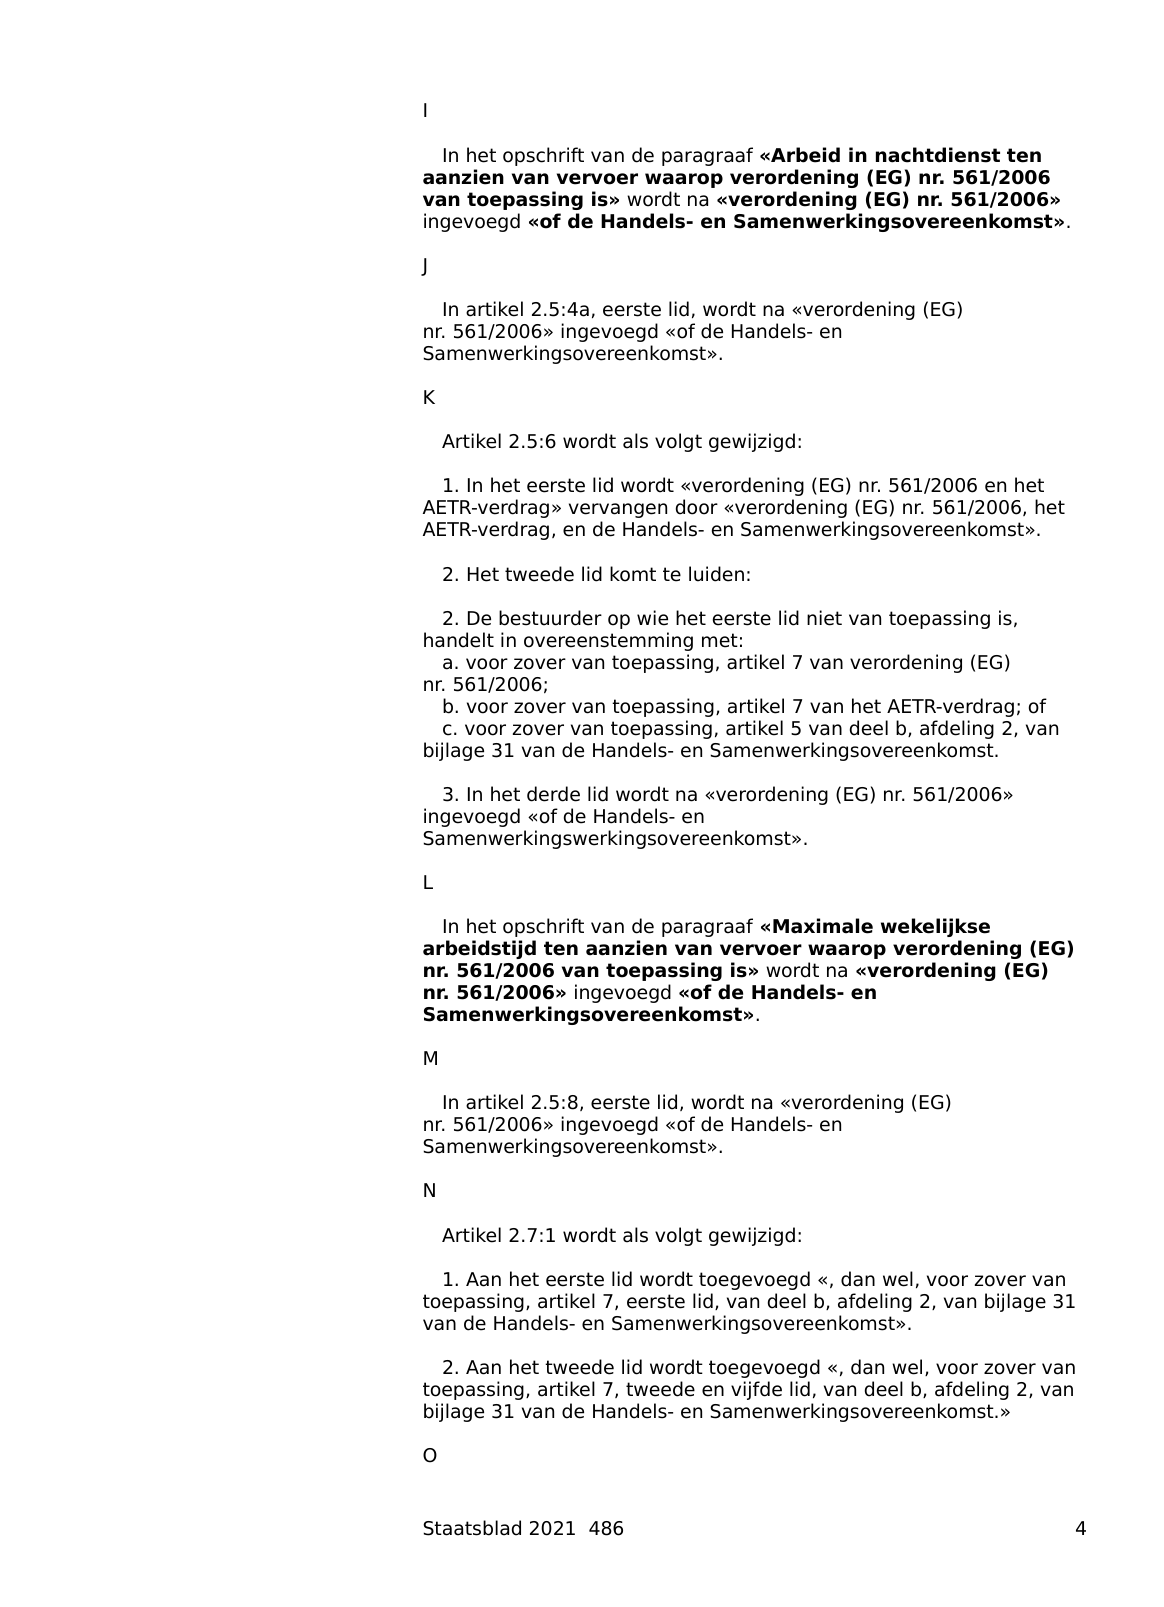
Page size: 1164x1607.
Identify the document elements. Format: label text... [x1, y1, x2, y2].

text In artikel 2.5:8, eerste lid, wordt na «verordening (EG) nr. 561/2006» ingevoegd «of de Handels- en Samenwerkingsovereenkomst». [422, 1092, 1087, 1158]
text L [422, 872, 1087, 894]
text N [422, 1180, 1087, 1202]
text M [422, 1048, 1087, 1070]
text In het opschrift van de paragraaf «Maximale wekelijkse arbeidstijd ten aanzien van vervoer waarop verordening (EG) nr. 561/2006 van toepassing is» wordt na «verordening (EG) nr. 561/2006» ingevoegd «of de Handels- en Samenwerkingsovereenkomst». [422, 916, 1087, 1026]
text O [422, 1445, 1087, 1467]
text b. voor zover van toepassing, artikel 7 van het AETR-verdrag; of [422, 696, 1087, 717]
text 2. Aan het tweede lid wordt toegevoegd «, dan wel, voor zover van toepassing, artikel 7, tweede en vijfde lid, van deel b, afdeling 2, van bijlage 31 van de Handels- en Samenwerkingsovereenkomst.» [422, 1357, 1087, 1423]
text Artikel 2.5:6 wordt als volgt gewijzigd: [422, 431, 1087, 453]
text a. voor zover van toepassing, artikel 7 van verordening (EG) nr. 561/2006; [422, 652, 1087, 696]
text 3. In het derde lid wordt na «verordening (EG) nr. 561/2006» ingevoegd «of de Handels- en Samenwerkingswerkingsovereenkomst». [422, 784, 1087, 849]
text 2. De bestuurder op wie het eerste lid niet van toepassing is, handelt in overeenstemming met: [422, 608, 1087, 652]
text Artikel 2.7:1 wordt als volgt gewijzigd: [422, 1224, 1087, 1246]
text 2. Het tweede lid komt te luiden: [422, 563, 1087, 585]
text In artikel 2.5:4a, eerste lid, wordt na «verordening (EG) nr. 561/2006» ingevoegd «of de Handels- en Samenwerkingsovereenkomst». [422, 299, 1087, 365]
text 1. In het eerste lid wordt «verordening (EG) nr. 561/2006 en het AETR-verdrag» vervangen door «verordening (EG) nr. 561/2006, het AETR-verdrag, en de Handels- en Samenwerkingsovereenkomst». [422, 475, 1087, 541]
text I [422, 100, 1087, 122]
text K [422, 387, 1087, 409]
text c. voor zover van toepassing, artikel 5 van deel b, afdeling 2, van bijlage 31 van de Handels- en Samenwerkingsovereenkomst. [422, 717, 1087, 761]
text 1. Aan het eerste lid wordt toegevoegd «, dan wel, voor zover van toepassing, artikel 7, eerste lid, van deel b, afdeling 2, van bijlage 31 van de Handels- en Samenwerkingsovereenkomst». [422, 1269, 1087, 1334]
text In het opschrift van de paragraaf «Arbeid in nachtdienst ten aanzien van vervoer waarop verordening (EG) nr. 561/2006 van toepassing is» wordt na «verordening (EG) nr. 561/2006» ingevoegd «of de Handels- en Samenwerkingsovereenkomst». [422, 144, 1087, 232]
text J [422, 255, 1087, 277]
